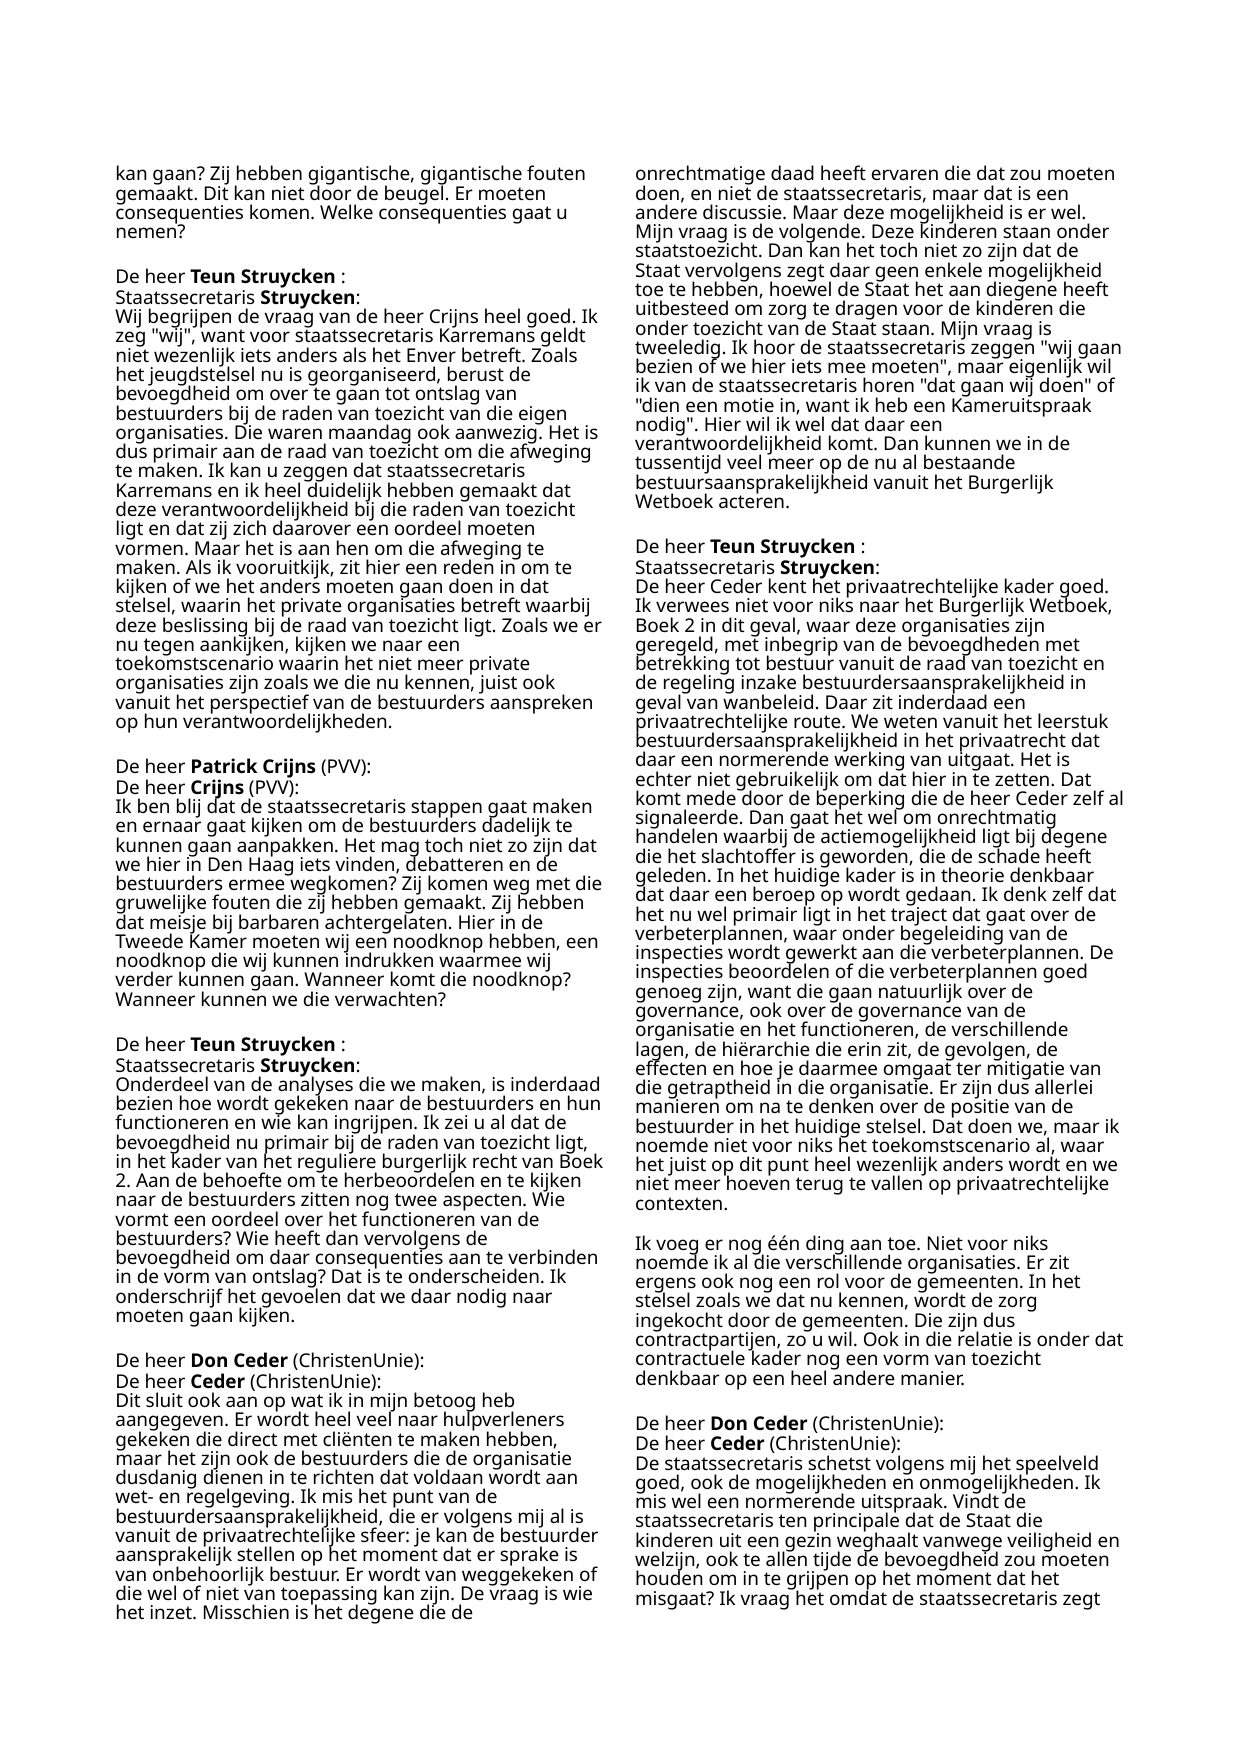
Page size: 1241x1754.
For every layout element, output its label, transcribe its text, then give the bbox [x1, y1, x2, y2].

text Wij begrijpen de vraag van de heer Crijns heel goed. Ik zeg "wij", want voor staatssecretaris Karremans geldt niet wezenlijk iets anders als het Enver betreft. Zoals het jeugdstelsel nu is georganiseerd, berust de bevoegdheid om over te gaan tot ontslag van bestuurders bij de raden van toezicht van die eigen organisaties. Die waren maandag ook aanwezig. Het is dus primair aan de raad van toezicht om die afweging te maken. Ik kan u zeggen dat staatssecretaris Karremans en ik heel duidelijk hebben gemaakt dat deze verantwoordelijkheid bij die raden van toezicht ligt en dat zij zich daarover een oordeel moeten vormen. Maar het is aan hen om die afweging te maken. Als ik vooruitkijk, zit hier een reden in om te kijken of we het anders moeten gaan doen in dat stelsel, waarin het private organisaties betreft waarbij deze beslissing bij de raad van toezicht ligt. Zoals we er nu tegen aankijken, kijken we naar een toekomstscenario waarin het niet meer private organisaties zijn zoals we die nu kennen, juist ook vanuit het perspectief van de bestuurders aanspreken op hun verantwoordelijkheden. [115, 308, 605, 732]
text Staatssecretaris Struycken: [115, 1057, 605, 1076]
text De heer Ceder (ChristenUnie): [635, 1435, 1125, 1455]
text De heer Ceder kent het privaatrechtelijke kader goed. Ik verwees niet voor niks naar het Burgerlijk Wetboek, Boek 2 in dit geval, waar deze organisaties zijn geregeld, met inbegrip van de bevoegdheden met betrekking tot bestuur vanuit de raad van toezicht en de regeling inzake bestuurdersaansprakelijkheid in geval van wanbeleid. Daar zit inderdaad een privaatrechtelijke route. We weten vanuit het leerstuk bestuurdersaansprakelijkheid in het privaatrecht dat daar een normerende werking van uitgaat. Het is echter niet gebruikelijk om dat hier in te zetten. Dat komt mede door de beperking die de heer Ceder zelf al signaleerde. Dan gaat het wel om onrechtmatig handelen waarbij de actiemogelijkheid ligt bij degene die het slachtoffer is geworden, die de schade heeft geleden. In het huidige kader is in theorie denkbaar dat daar een beroep op wordt gedaan. Ik denk zelf dat het nu wel primair ligt in het traject dat gaat over de verbeterplannen, waar onder begeleiding van de inspecties wordt gewerkt aan die verbeterplannen. De inspecties beoordelen of die verbeterplannen goed genoeg zijn, want die gaan natuurlijk over de governance, ook over de governance van de organisatie en het functioneren, de verschillende lagen, de hiërarchie die erin zit, de gevolgen, de effecten en hoe je daarmee omgaat ter mitigatie van die getraptheid in die organisatie. Er zijn dus allerlei manieren om na te denken over de positie van de bestuurder in het huidige stelsel. Dat doen we, maar ik noemde niet voor niks het toekomstscenario al, waar het juist op dit punt heel wezenlijk anders wordt en we niet meer hoeven terug te vallen op privaatrechtelijke contexten. [635, 578, 1125, 1214]
text Dit sluit ook aan op wat ik in mijn betoog heb aangegeven. Er wordt heel veel naar hulpverleners gekeken die direct met cliënten te maken hebben, maar het zijn ook de bestuurders die de organisatie dusdanig dienen in te richten dat voldaan wordt aan wet- en regelgeving. Ik mis het punt van de bestuurdersaansprakelijkheid, die er volgens mij al is vanuit de privaatrechtelijke sfeer: je kan de bestuurder aansprakelijk stellen op het moment dat er sprake is van onbehoorlijk bestuur. Er wordt van weggekeken of die wel of niet van toepassing kan zijn. De vraag is wie het inzet. Misschien is het degene die de [115, 1392, 605, 1623]
text De heer Ceder (ChristenUnie): [115, 1373, 605, 1392]
text De staatssecretaris schetst volgens mij het speelveld goed, ook de mogelijkheden en onmogelijkheden. Ik mis wel een normerende uitspraak. Vindt de staatssecretaris ten principale dat de Staat die kinderen uit een gezin weghaalt vanwege veiligheid en welzijn, ook te allen tijde de bevoegdheid zou moeten houden om in te grijpen op het moment dat het misgaat? Ik vraag het omdat de staatssecretaris zegt [635, 1455, 1125, 1609]
text De heer Patrick Crijns (PVV): [115, 753, 605, 779]
text De heer Crijns (PVV): [115, 779, 605, 798]
text kan gaan? Zij hebben gigantische, gigantische fouten gemaakt. Dit kan niet door de beugel. Er moeten consequenties komen. Welke consequenties gaat u nemen? [115, 165, 605, 242]
text De heer Don Ceder (ChristenUnie): [635, 1410, 1125, 1435]
text Ik voeg er nog één ding aan toe. Niet voor niks noemde ik al die verschillende organisaties. Er zit ergens ook nog een rol voor de gemeenten. In het stelsel zoals we dat nu kennen, wordt de zorg ingekocht door de gemeenten. Die zijn dus contractpartijen, zo u wil. Ook in die relatie is onder dat contractuele kader nog een vorm van toezicht denkbaar op een heel andere manier. [635, 1235, 1125, 1389]
text De heer Teun Struycken : [115, 263, 605, 289]
text De heer Teun Struycken : [115, 1031, 605, 1057]
text Onderdeel van de analyses die we maken, is inderdaad bezien hoe wordt gekeken naar de bestuurders en hun functioneren en wie kan ingrijpen. Ik zei u al dat de bevoegdheid nu primair bij de raden van toezicht ligt, in het kader van het reguliere burgerlijk recht van Boek 2. Aan de behoefte om te herbeoordelen en te kijken naar de bestuurders zitten nog twee aspecten. Wie vormt een oordeel over het functioneren van de bestuurders? Wie heeft dan vervolgens de bevoegdheid om daar consequenties aan te verbinden in de vorm van ontslag? Dat is te onderscheiden. Ik onderschrijf het gevoelen dat we daar nodig naar moeten gaan kijken. [115, 1076, 605, 1326]
text De heer Don Ceder (ChristenUnie): [115, 1347, 605, 1373]
text onrechtmatige daad heeft ervaren die dat zou moeten doen, en niet de staatssecretaris, maar dat is een andere discussie. Maar deze mogelijkheid is er wel. Mijn vraag is de volgende. Deze kinderen staan onder staatstoezicht. Dan kan het toch niet zo zijn dat de Staat vervolgens zegt daar geen enkele mogelijkheid toe te hebben, hoewel de Staat het aan diegene heeft uitbesteed om zorg te dragen voor de kinderen die onder toezicht van de Staat staan. Mijn vraag is tweeledig. Ik hoor de staatssecretaris zeggen "wij gaan bezien of we hier iets mee moeten", maar eigenlijk wil ik van de staatssecretaris horen "dat gaan wij doen" of "dien een motie in, want ik heb een Kameruitspraak nodig". Hier wil ik wel dat daar een verantwoordelijkheid komt. Dan kunnen we in de tussentijd veel meer op de nu al bestaande bestuursaansprakelijkheid vanuit het Burgerlijk Wetboek acteren. [635, 165, 1125, 512]
text Staatssecretaris Struycken: [635, 559, 1125, 578]
text Ik ben blij dat de staatssecretaris stappen gaat maken en ernaar gaat kijken om de bestuurders dadelijk te kunnen gaan aanpakken. Het mag toch niet zo zijn dat we hier in Den Haag iets vinden, debatteren en de bestuurders ermee wegkomen? Zij komen weg met die gruwelijke fouten die zij hebben gemaakt. Zij hebben dat meisje bij barbaren achtergelaten. Hier in de Tweede Kamer moeten wij een noodknop hebben, een noodknop die wij kunnen indrukken waarmee wij verder kunnen gaan. Wanneer komt die noodknop? Wanneer kunnen we die verwachten? [115, 798, 605, 1010]
text De heer Teun Struycken : [635, 533, 1125, 559]
text Staatssecretaris Struycken: [115, 289, 605, 308]
